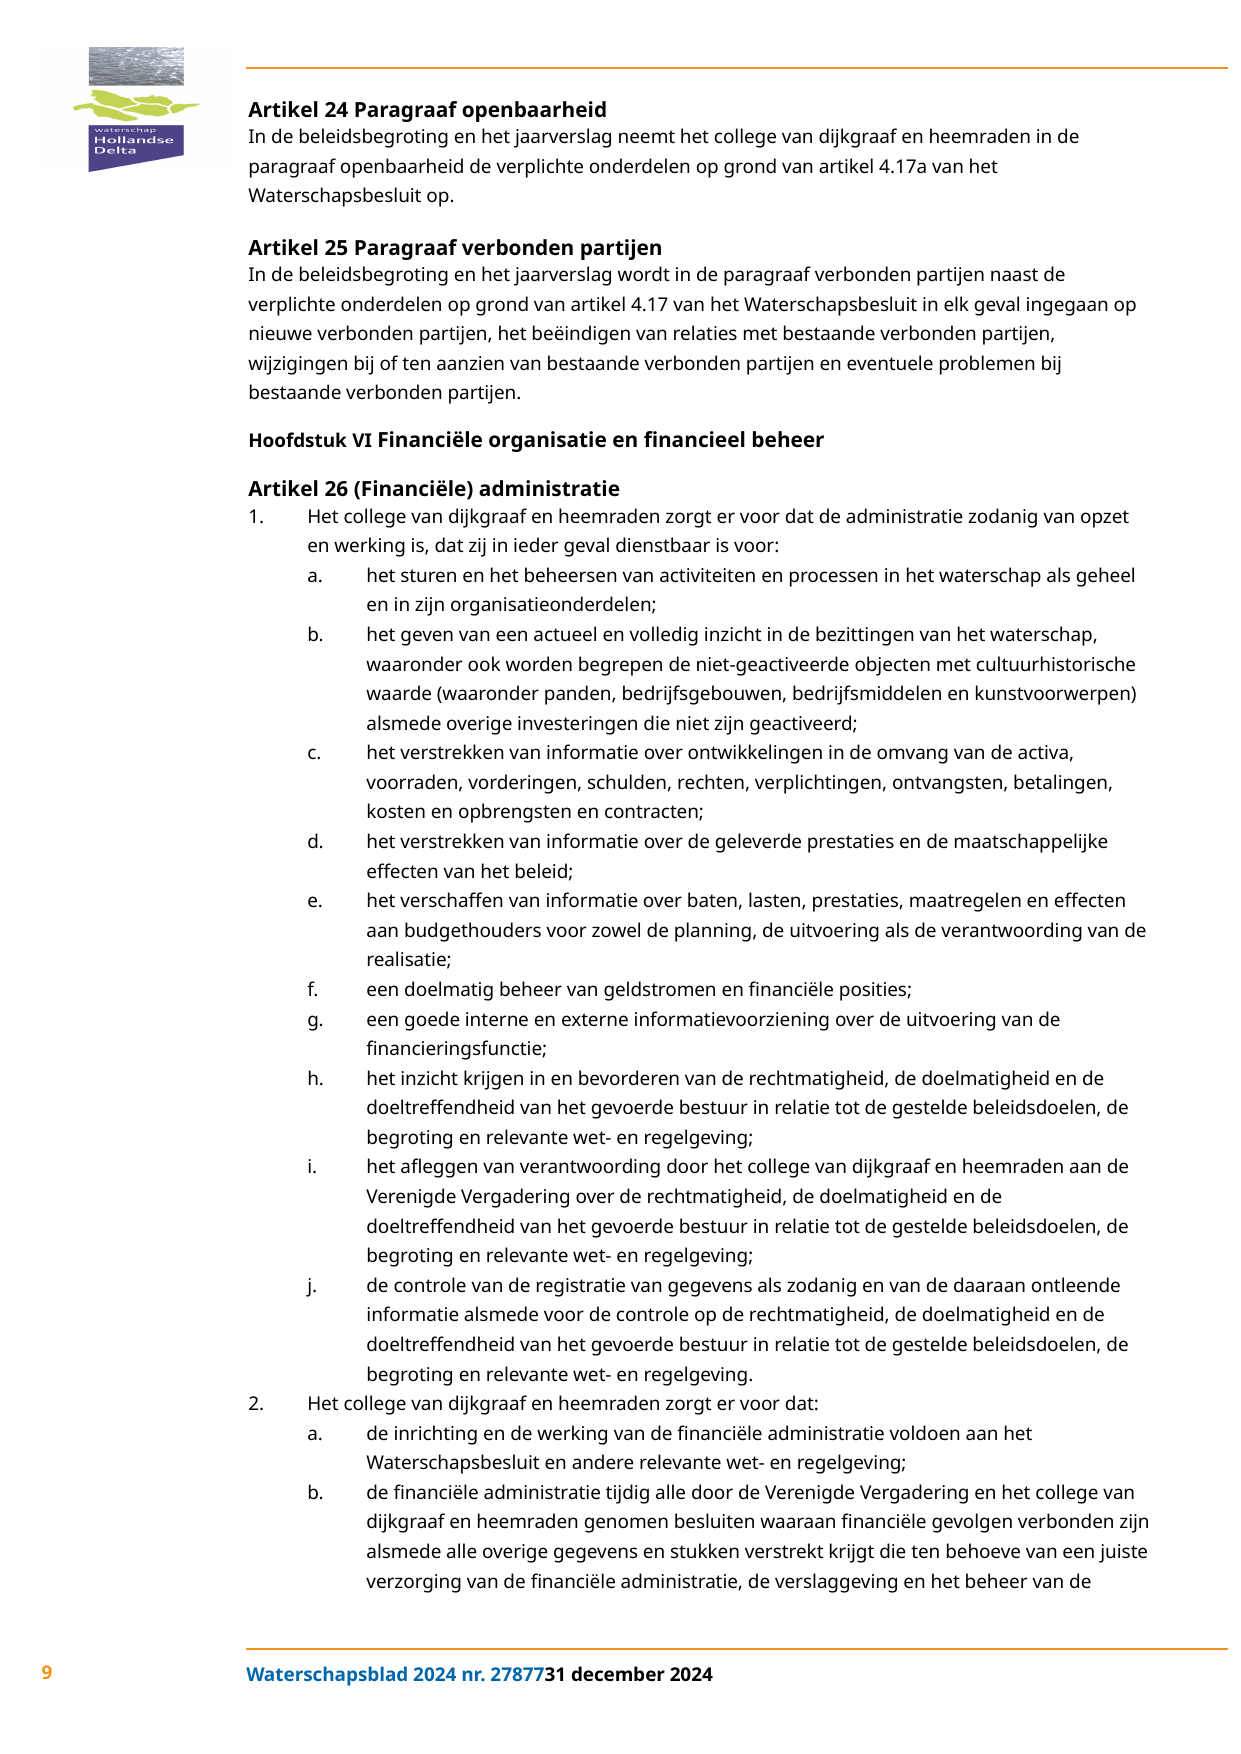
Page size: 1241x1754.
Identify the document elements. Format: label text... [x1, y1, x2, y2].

list Het college van dijkgraaf en heemraden zorgt er voor dat: [248, 1390, 1152, 1416]
list het verschaffen van informatie over baten, lasten, prestaties, maatregelen en effecten aan budgethouders voor zowel de planning, de uitvoering als de verantwoording van de realisatie; [307, 887, 1152, 972]
list de controle van de registratie van gegevens als zodanig en van de daaraan ontleende informatie alsmede voor de controle op de rechtmatigheid, de doelmatigheid en de doeltreffendheid van het gevoerde bestuur in relatie tot de gestelde beleidsdoelen, de begroting en relevante wet- en regelgeving. [307, 1272, 1152, 1387]
list het afleggen van verantwoording door het college van dijkgraaf en heemraden aan de Verenigde Vergadering over de rechtmatigheid, de doelmatigheid en de doeltreffendheid van het gevoerde bestuur in relatie tot de gestelde beleidsdoelen, de begroting en relevante wet- en regelgeving; [307, 1154, 1152, 1268]
list Het college van dijkgraaf en heemraden zorgt er voor dat de administratie zodanig van opzet en werking is, dat zij in ieder geval dienstbaar is voor: [248, 503, 1152, 558]
list het inzicht krijgen in en bevorderen van de rechtmatigheid, de doelmatigheid en de doeltreffendheid van het gevoerde bestuur in relatie tot de gestelde beleidsdoelen, de begroting en relevante wet- en regelgeving; [307, 1065, 1152, 1150]
text Artikel 25 Paragraaf verbonden partijen [248, 233, 1152, 261]
list een goede interne en externe informatievoorziening over de uitvoering van de financieringsfunctie; [307, 1006, 1152, 1061]
text In de beleidsbegroting en het jaarverslag neemt het college van dijkgraaf en heemraden in de paragraaf openbaarheid de verplichte onderdelen op grond van artikel 4.17a van het Waterschapsbesluit op. [248, 123, 1152, 208]
picture [41, 47, 231, 172]
list de financiële administratie tijdig alle door de Verenigde Vergadering en het college van dijkgraaf en heemraden genomen besluiten waaraan financiële gevolgen verbonden zijn alsmede alle overige gegevens en stukken verstrekt krijgt die ten behoeve van een juiste verzorging van de financiële administratie, de verslaggeving en het beheer van de [307, 1479, 1152, 1594]
text Artikel 24 Paragraaf openbaarheid [248, 95, 1152, 123]
text Hoofdstuk VI Financiële organisatie en financieel beheer [248, 425, 1152, 454]
list het verstrekken van informatie over de geleverde prestaties en de maatschappelijke effecten van het beleid; [307, 828, 1152, 884]
list het verstrekken van informatie over ontwikkelingen in de omvang van de activa, voorraden, vorderingen, schulden, rechten, verplichtingen, ontvangsten, betalingen, kosten en opbrengsten en contracten; [307, 739, 1152, 824]
text Artikel 26 (Financiële) administratie [248, 474, 1152, 503]
text In de beleidsbegroting en het jaarverslag wordt in de paragraaf verbonden partijen naast de verplichte onderdelen op grond van artikel 4.17 van het Waterschapsbesluit in elk geval ingegaan op nieuwe verbonden partijen, het beëindigen van relaties met bestaande verbonden partijen, wijzigingen bij of ten aanzien van bestaande verbonden partijen en eventuele problemen bij bestaande verbonden partijen. [248, 261, 1152, 405]
list het sturen en het beheersen van activiteiten en processen in het waterschap als geheel en in zijn organisatieonderdelen; [307, 562, 1152, 617]
list een doelmatig beheer van geldstromen en financiële posities; [307, 976, 1152, 1002]
list het geven van een actueel en volledig inzicht in de bezittingen van het waterschap, waaronder ook worden begrepen de niet-geactiveerde objecten met cultuurhistorische waarde (waaronder panden, bedrijfsgebouwen, bedrijfsmiddelen en kunstvoorwerpen) alsmede overige investeringen die niet zijn geactiveerd; [307, 621, 1152, 736]
list de inrichting en de werking van de financiële administratie voldoen aan het Waterschapsbesluit en andere relevante wet- en regelgeving; [307, 1420, 1152, 1475]
